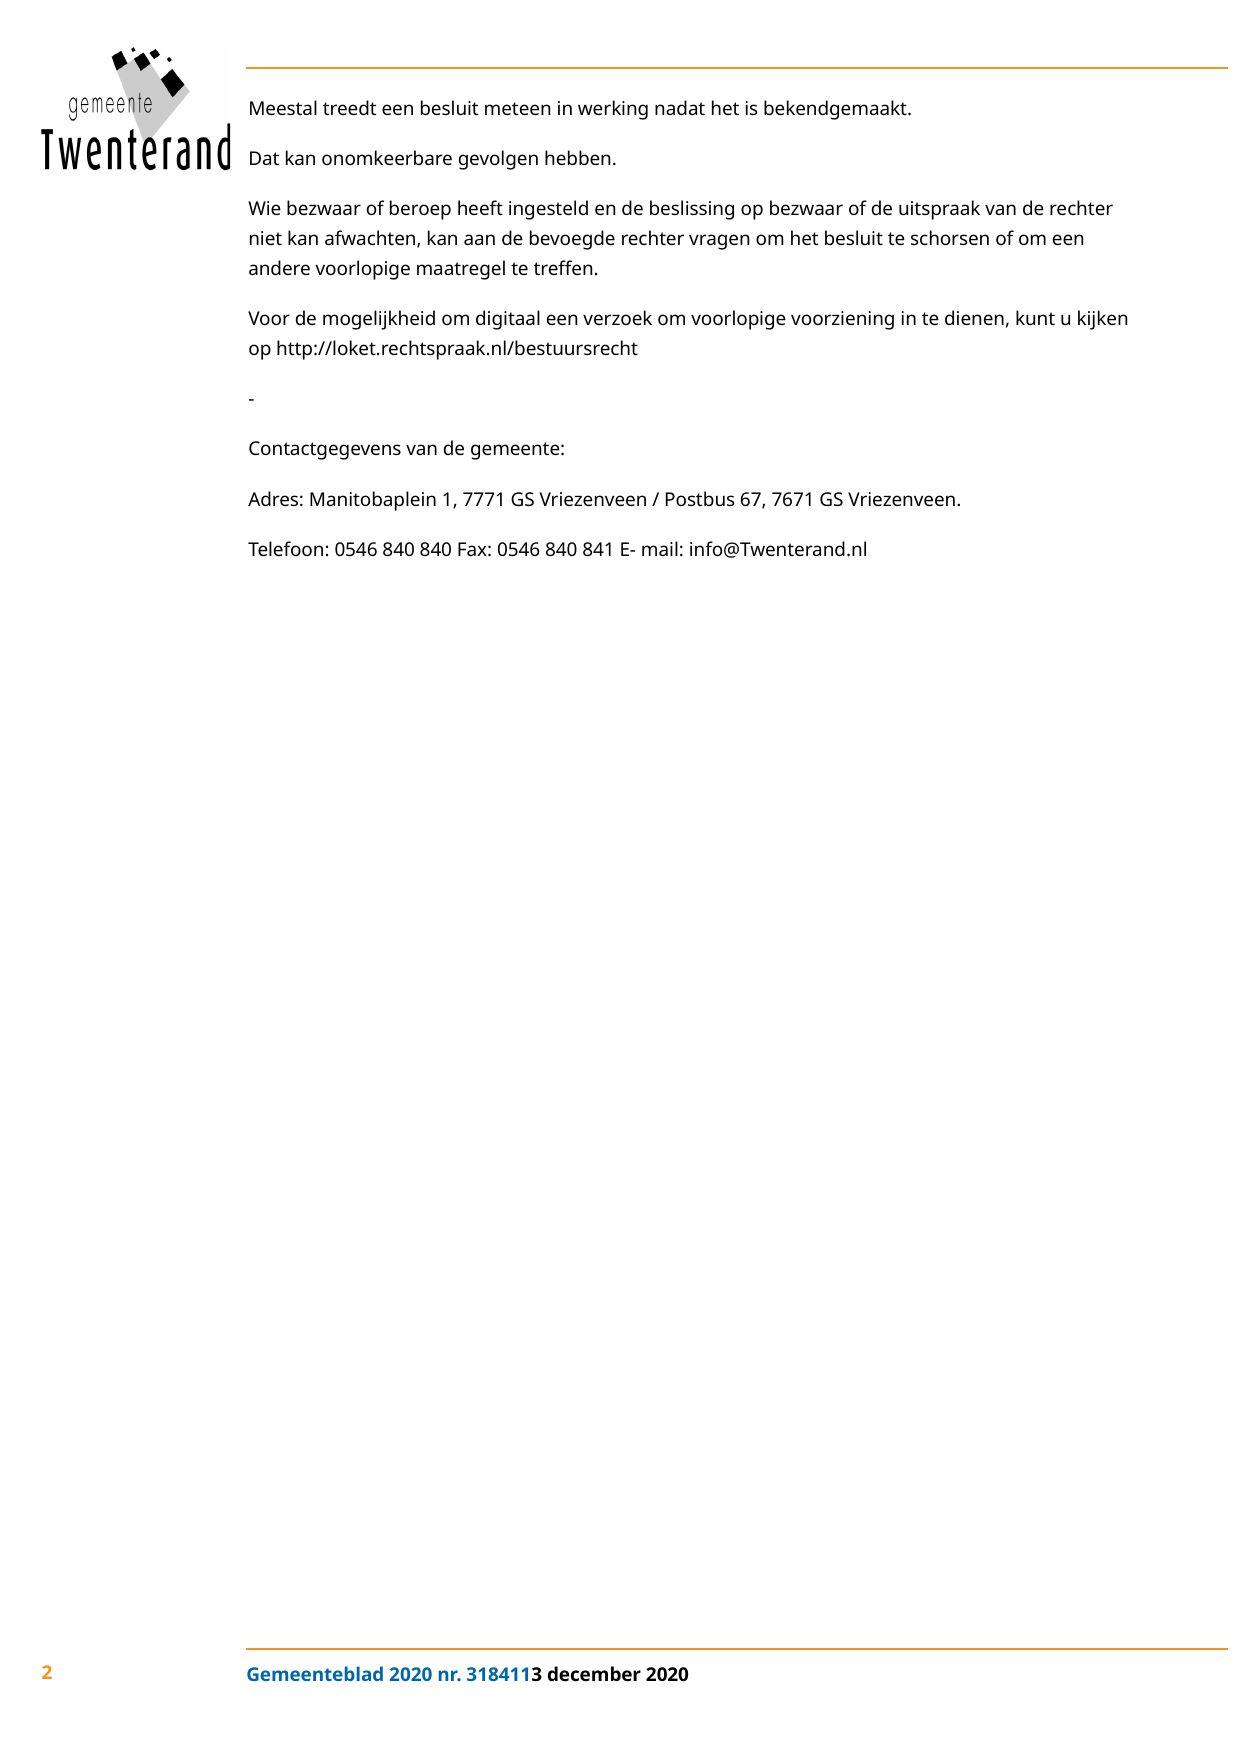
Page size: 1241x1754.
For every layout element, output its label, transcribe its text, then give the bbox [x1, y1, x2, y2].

text Adres: Manitobaplein 1, 7771 GS Vriezenveen / Postbus 67, 7671 GS Vriezenveen. [248, 486, 1152, 512]
text Contactgegevens van de gemeente: [248, 436, 1152, 461]
text Voor de mogelijkheid om digitaal een verzoek om voorlopige voorziening in te dienen, kunt u kijken op http://loket.rechtspraak.nl/bestuursrecht [248, 305, 1152, 361]
picture [41, 47, 231, 172]
text Telefoon: 0546 840 840 Fax: 0546 840 841 E- mail: info@Twenterand.nl [248, 536, 1152, 562]
text Meestal treedt een besluit meteen in werking nadat het is bekendgemaakt. [248, 95, 1152, 121]
text - [248, 385, 1152, 411]
text Dat kan onomkeerbare gevolgen hebben. [248, 145, 1152, 171]
text Wie bezwaar of beroep heeft ingesteld en de beslissing op bezwaar of de uitspraak van de rechter niet kan afwachten, kan aan de bevoegde rechter vragen om het besluit te schorsen of om een andere voorlopige maatregel te treffen. [248, 196, 1152, 281]
